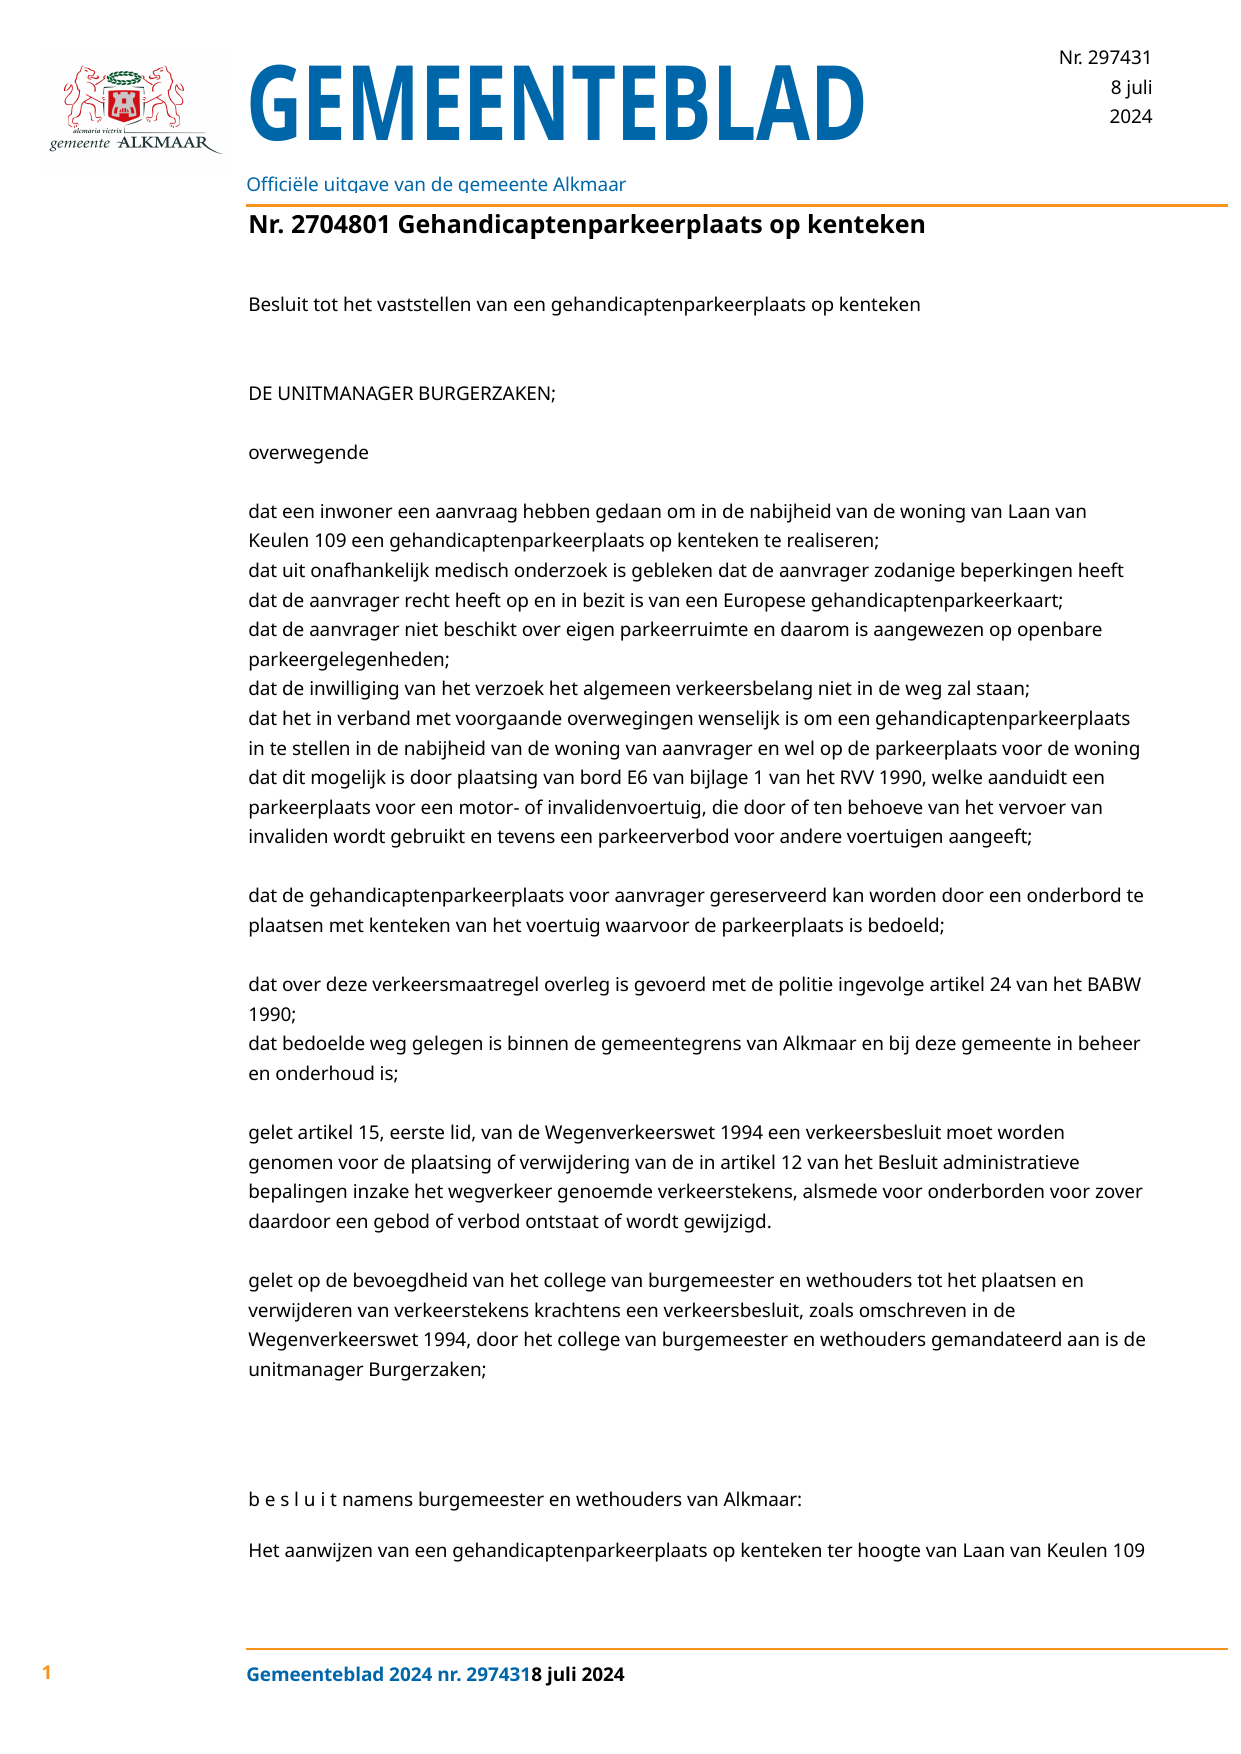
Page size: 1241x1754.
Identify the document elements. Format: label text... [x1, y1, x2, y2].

text dat uit onafhankelijk medisch onderzoek is gebleken dat de aanvrager zodanige beperkingen heeft dat de aanvrager recht heeft op en in bezit is van een Europese gehandicaptenparkeerkaart; [248, 557, 1152, 613]
text dat bedoelde weg gelegen is binnen de gemeentegrens van Alkmaar en bij deze gemeente in beheer en onderhoud is; [248, 1031, 1152, 1086]
text dat de aanvrager niet beschikt over eigen parkeerruimte en daarom is aangewezen op openbare parkeergelegenheden; [248, 616, 1152, 672]
text gelet op de bevoegdheid van het college van burgemeester en wethouders tot het plaatsen en verwijderen van verkeerstekens krachtens een verkeersbesluit, zoals omschreven in de Wegenverkeerswet 1994, door het college van burgemeester en wethouders gemandateerd aan is de unitmanager Burgerzaken; [248, 1267, 1152, 1382]
text dat de inwilliging van het verzoek het algemeen verkeersbelang niet in de weg zal staan; [248, 676, 1152, 701]
text b e s l u i t namens burgemeester en wethouders van Alkmaar: [248, 1486, 1152, 1512]
text dat over deze verkeersmaatregel overleg is gevoerd met de politie ingevolge artikel 24 van het BABW 1990; [248, 971, 1152, 1027]
text Nr. 2704801 Gehandicaptenparkeerplaats op kenteken [248, 207, 1152, 241]
picture [41, 47, 231, 172]
text gelet artikel 15, eerste lid, van de Wegenverkeerswet 1994 een verkeersbesluit moet worden genomen voor de plaatsing of verwijdering van de in artikel 12 van het Besluit administratieve bepalingen inzake het wegverkeer genoemde verkeerstekens, alsmede voor onderborden voor zover daardoor een gebod of verbod ontstaat of wordt gewijzigd. [248, 1119, 1152, 1234]
text DE UNITMANAGER BURGERZAKEN; [248, 380, 1152, 406]
text overwegende [248, 439, 1152, 465]
text Het aanwijzen van een gehandicaptenparkeerplaats op kenteken ter hoogte van Laan van Keulen 109 [248, 1537, 1152, 1563]
text dat het in verband met voorgaande overwegingen wenselijk is om een gehandicaptenparkeerplaats in te stellen in de nabijheid van de woning van aanvrager en wel op de parkeerplaats voor de woning dat dit mogelijk is door plaatsing van bord E6 van bijlage 1 van het RVV 1990, welke aanduidt een parkeerplaats voor een motor- of invalidenvoertuig, die door of ten behoeve van het vervoer van invaliden wordt gebruikt en tevens een parkeerverbod voor andere voertuigen aangeeft; [248, 705, 1152, 849]
text dat een inwoner een aanvraag hebben gedaan om in de nabijheid van de woning van Laan van Keulen 109 een gehandicaptenparkeerplaats op kenteken te realiseren; [248, 498, 1152, 553]
text Besluit tot het vaststellen van een gehandicaptenparkeerplaats op kenteken [248, 291, 1152, 317]
text dat de gehandicaptenparkeerplaats voor aanvrager gereserveerd kan worden door een onderbord te plaatsen met kenteken van het voertuig waarvoor de parkeerplaats is bedoeld; [248, 883, 1152, 938]
